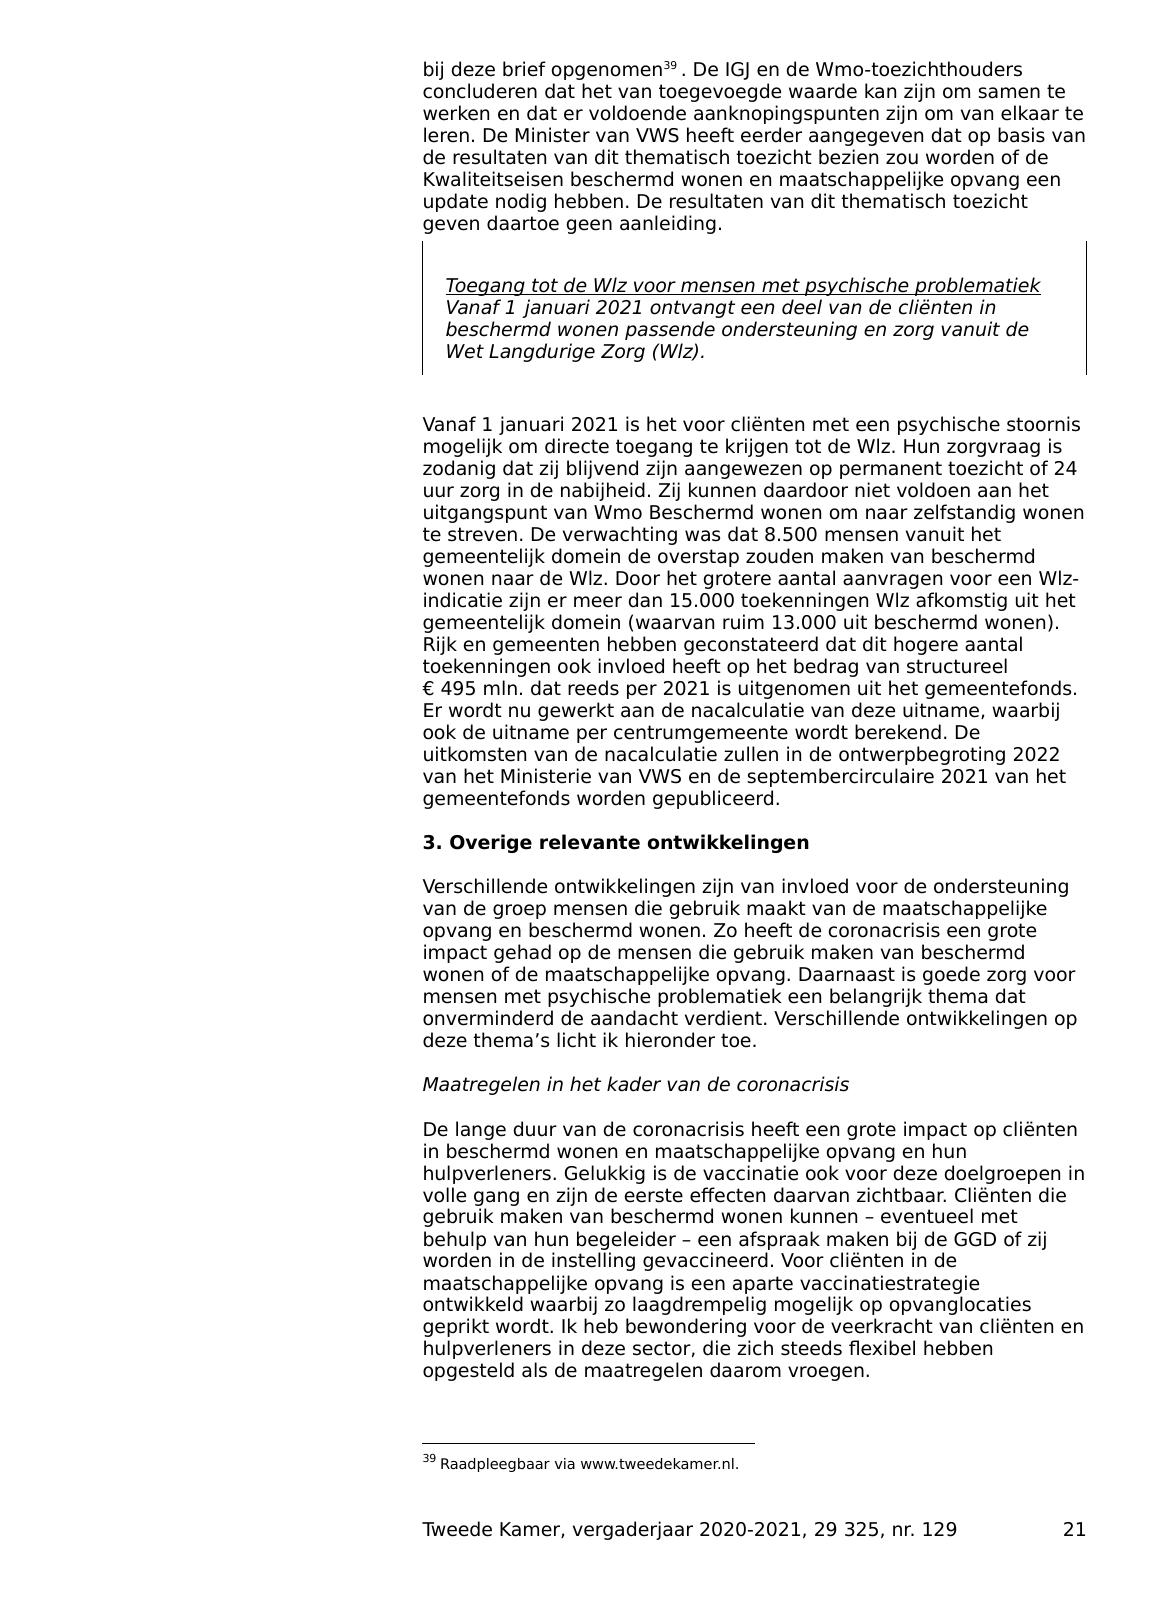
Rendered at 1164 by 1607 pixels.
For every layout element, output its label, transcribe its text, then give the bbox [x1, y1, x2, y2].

text Raadpleegbaar via www.tweedekamer.nl. [422, 1452, 1087, 1474]
text bij deze brief opgenomen. De IGJ en de Wmo-toezichthouders concluderen dat het van toegevoegde waarde kan zijn om samen te werken en dat er voldoende aanknopingspunten zijn om van elkaar te leren. De Minister van VWS heeft eerder aangegeven dat op basis van de resultaten van dit thematisch toezicht bezien zou worden of de Kwaliteitseisen beschermd wonen en maatschappelijke opvang een update nodig hebben. De resultaten van dit thematisch toezicht geven daartoe geen aanleiding. [422, 59, 1087, 235]
text Vanaf 1 januari 2021 is het voor cliënten met een psychische stoornis mogelijk om directe toegang te krijgen tot de Wlz. Hun zorgvraag is zodanig dat zij blijvend zijn aangewezen op permanent toezicht of 24 uur zorg in de nabijheid. Zij kunnen daardoor niet voldoen aan het uitgangspunt van Wmo Beschermd wonen om naar zelfstandig wonen te streven. De verwachting was dat 8.500 mensen vanuit het gemeentelijk domein de overstap zouden maken van beschermd wonen naar de Wlz. Door het grotere aantal aanvragen voor een Wlz-indicatie zijn er meer dan 15.000 toekenningen Wlz afkomstig uit het gemeentelijk domein (waarvan ruim 13.000 uit beschermd wonen). Rijk en gemeenten hebben geconstateerd dat dit hogere aantal toekenningen ook invloed heeft op het bedrag van structureel € 495 mln. dat reeds per 2021 is uitgenomen uit het gemeentefonds. Er wordt nu gewerkt aan de nacalculatie van deze uitname, waarbij ook de uitname per centrumgemeente wordt berekend. De uitkomsten van de nacalculatie zullen in de ontwerpbegroting 2022 van het Ministerie van VWS en de septembercirculaire 2021 van het gemeentefonds worden gepubliceerd. [422, 414, 1087, 810]
text De lange duur van de coronacrisis heeft een grote impact op cliënten in beschermd wonen en maatschappelijke opvang en hun hulpverleners. Gelukkig is de vaccinatie ook voor deze doelgroepen in volle gang en zijn de eerste effecten daarvan zichtbaar. Cliënten die gebruik maken van beschermd wonen kunnen – eventueel met behulp van hun begeleider – een afspraak maken bij de GGD of zij worden in de instelling gevaccineerd. Voor cliënten in de maatschappelijke opvang is een aparte vaccinatiestrategie ontwikkeld waarbij zo laagdrempelig mogelijk op opvanglocaties geprikt wordt. Ik heb bewondering voor de veerkracht van cliënten en hulpverleners in deze sector, die zich steeds flexibel hebben opgesteld als de maatregelen daarom vroegen. [422, 1118, 1087, 1382]
text Verschillende ontwikkelingen zijn van invloed voor de ondersteuning van de groep mensen die gebruik maakt van de maatschappelijke opvang en beschermd wonen. Zo heeft de coronacrisis een grote impact gehad op de mensen die gebruik maken van beschermd wonen of de maatschappelijke opvang. Daarnaast is goede zorg voor mensen met psychische problematiek een belangrijk thema dat onverminderd de aandacht verdient. Verschillende ontwikkelingen op deze thema’s licht ik hieronder toe. [422, 876, 1087, 1052]
subtitle Maatregelen in het kader van de coronacrisis [422, 1074, 1087, 1096]
table_header Toegang tot de Wlz voor mensen met psychische problematiek Vanaf 1 januari 2021 ontvangt een deel van de cliënten in beschermd wonen passende ondersteuning en zorg vanuit de Wet Langdurige Zorg (Wlz). [423, 241, 1086, 374]
subtitle 3. Overige relevante ontwikkelingen [422, 832, 1087, 854]
